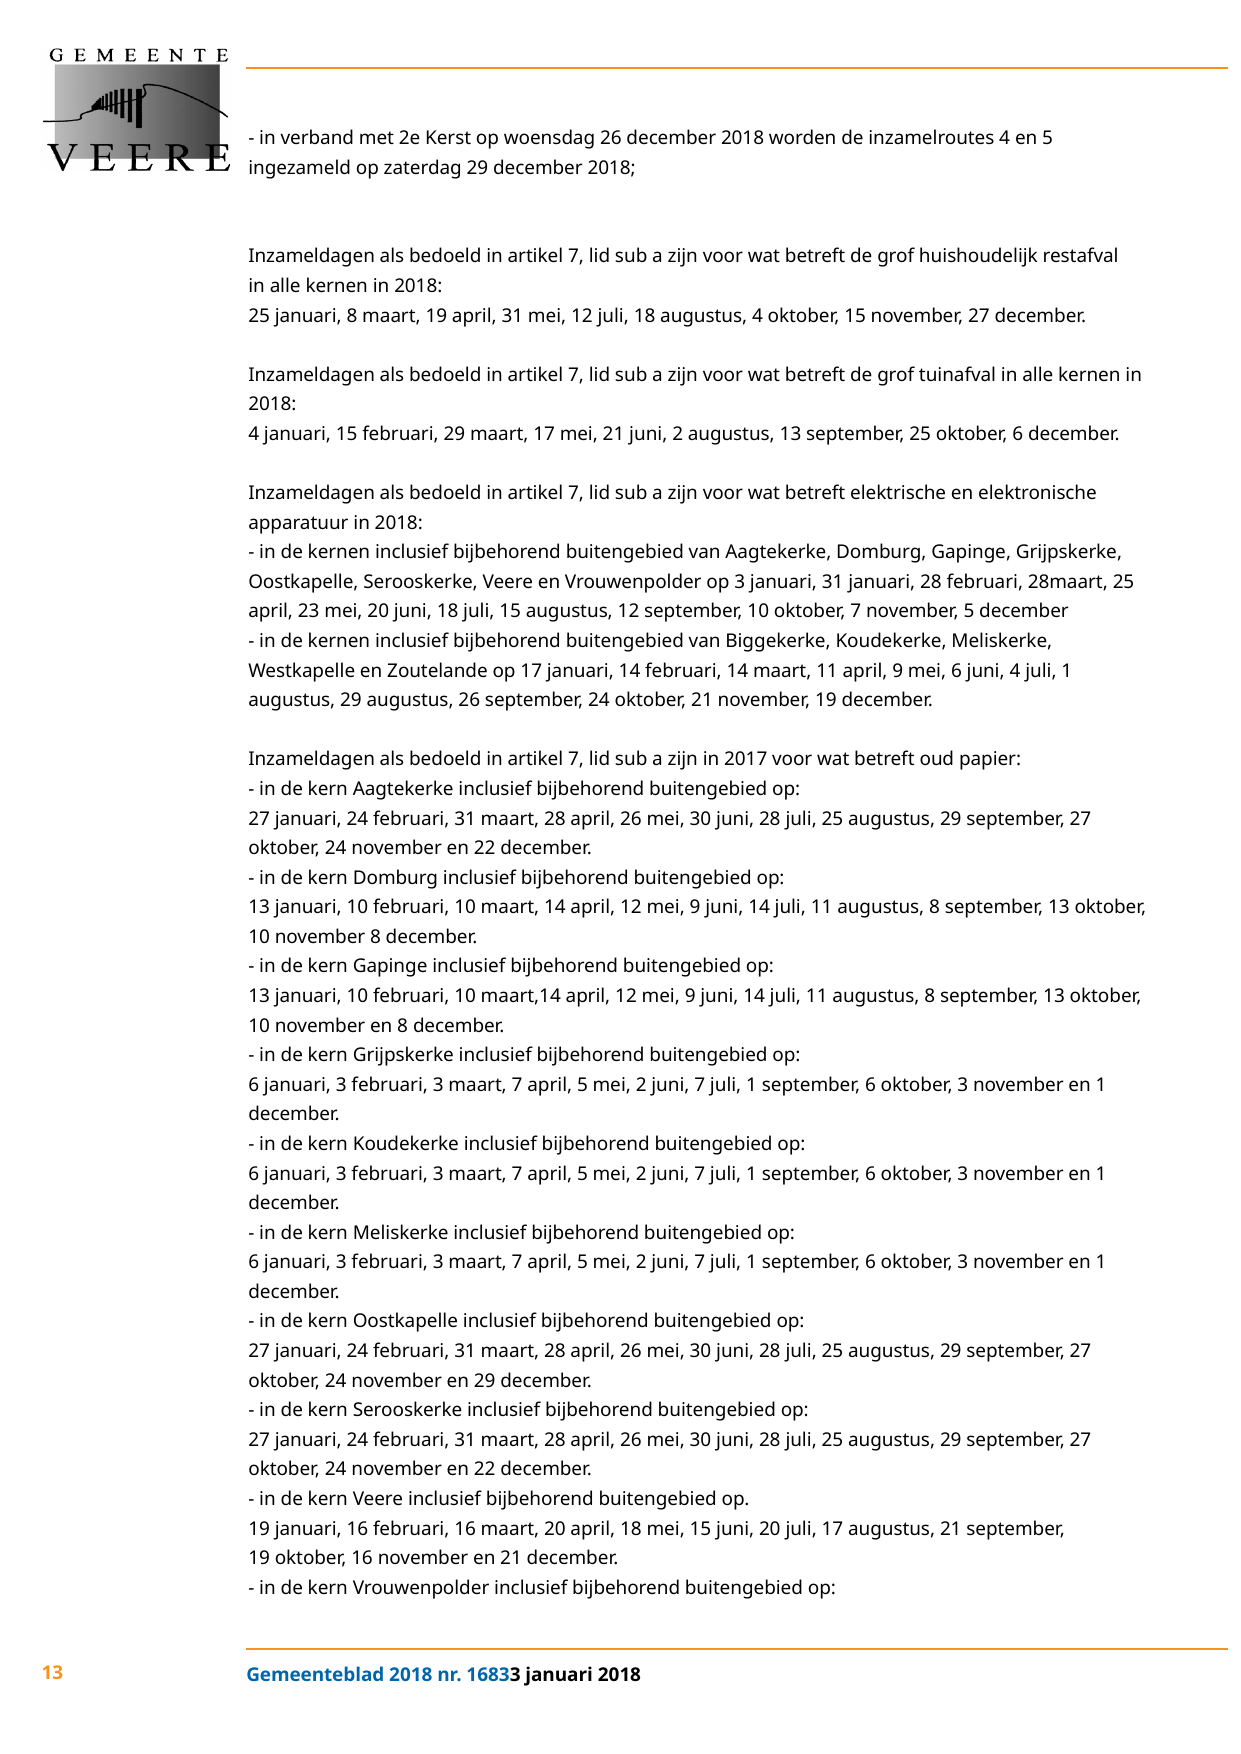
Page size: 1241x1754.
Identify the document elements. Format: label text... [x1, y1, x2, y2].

text - in verband met 2e Kerst op woensdag 26 december 2018 worden de inzamelroutes 4 en 5 ingezameld op zaterdag 29 december 2018; [248, 124, 1152, 180]
text - in de kern Koudekerke inclusief bijbehorend buitengebied op: [248, 1130, 1152, 1156]
text - in de kern Gapinge inclusief bijbehorend buitengebied op: [248, 953, 1152, 978]
text - in de kern Domburg inclusief bijbehorend buitengebied op: [248, 864, 1152, 890]
text - in de kern Serooskerke inclusief bijbehorend buitengebied op: [248, 1396, 1152, 1422]
text 6 januari, 3 februari, 3 maart, 7 april, 5 mei, 2 juni, 7 juli, 1 september, 6 oktober, 3 november en 1 december. [248, 1248, 1152, 1304]
text - in de kern Grijpskerke inclusief bijbehorend buitengebied op: [248, 1041, 1152, 1067]
text in alle kernen in 2018: [248, 272, 1152, 298]
text 4 januari, 15 februari, 29 maart, 17 mei, 21 juni, 2 augustus, 13 september, 25 oktober, 6 december. [248, 420, 1152, 446]
text 19 oktober, 16 november en 21 december. [248, 1544, 1152, 1570]
text Inzameldagen als bedoeld in artikel 7, lid sub a zijn voor wat betreft de grof huishoudelijk restafval [248, 243, 1152, 268]
text - in de kern Veere inclusief bijbehorend buitengebied op. [248, 1485, 1152, 1511]
text Inzameldagen als bedoeld in artikel 7, lid sub a zijn in 2017 voor wat betreft oud papier: [248, 746, 1152, 771]
text - in de kernen inclusief bijbehorend buitengebied van Biggekerke, Koudekerke, Meliskerke, Westkapelle en Zoutelande op 17 januari, 14 februari, 14 maart, 11 april, 9 mei, 6 juni, 4 juli, 1 augustus, 29 augustus, 26 september, 24 oktober, 21 november, 19 december. [248, 627, 1152, 712]
text 6 januari, 3 februari, 3 maart, 7 april, 5 mei, 2 juni, 7 juli, 1 september, 6 oktober, 3 november en 1 december. [248, 1160, 1152, 1215]
text 27 januari, 24 februari, 31 maart, 28 april, 26 mei, 30 juni, 28 juli, 25 augustus, 29 september, 27 oktober, 24 november en 22 december. [248, 805, 1152, 860]
text - in de kern Vrouwenpolder inclusief bijbehorend buitengebied op: [248, 1574, 1152, 1600]
text 19 januari, 16 februari, 16 maart, 20 april, 18 mei, 15 juni, 20 juli, 17 augustus, 21 september, [248, 1515, 1152, 1541]
text 6 januari, 3 februari, 3 maart, 7 april, 5 mei, 2 juni, 7 juli, 1 september, 6 oktober, 3 november en 1 december. [248, 1071, 1152, 1126]
text 25 januari, 8 maart, 19 april, 31 mei, 12 juli, 18 augustus, 4 oktober, 15 november, 27 december. [248, 302, 1152, 328]
text - in de kern Meliskerke inclusief bijbehorend buitengebied op: [248, 1219, 1152, 1245]
text 13 januari, 10 februari, 10 maart, 14 april, 12 mei, 9 juni, 14 juli, 11 augustus, 8 september, 13 oktober, 10 november 8 december. [248, 893, 1152, 949]
picture [41, 47, 231, 172]
text 13 januari, 10 februari, 10 maart,14 april, 12 mei, 9 juni, 14 juli, 11 augustus, 8 september, 13 oktober, 10 november en 8 december. [248, 982, 1152, 1038]
text Inzameldagen als bedoeld in artikel 7, lid sub a zijn voor wat betreft elektrische en elektronische apparatuur in 2018: [248, 479, 1152, 535]
text - in de kernen inclusief bijbehorend buitengebied van Aagtekerke, Domburg, Gapinge, Grijpskerke, Oostkapelle, Serooskerke, Veere en Vrouwenpolder op 3 januari, 31 januari, 28 februari, 28maart, 25 april, 23 mei, 20 juni, 18 juli, 15 augustus, 12 september, 10 oktober, 7 november, 5 december [248, 538, 1152, 623]
text - in de kern Aagtekerke inclusief bijbehorend buitengebied op: [248, 775, 1152, 801]
text Inzameldagen als bedoeld in artikel 7, lid sub a zijn voor wat betreft de grof tuinafval in alle kernen in 2018: [248, 361, 1152, 416]
text - in de kern Oostkapelle inclusief bijbehorend buitengebied op: [248, 1308, 1152, 1333]
text 27 januari, 24 februari, 31 maart, 28 april, 26 mei, 30 juni, 28 juli, 25 augustus, 29 september, 27 oktober, 24 november en 22 december. [248, 1426, 1152, 1481]
text 27 januari, 24 februari, 31 maart, 28 april, 26 mei, 30 juni, 28 juli, 25 augustus, 29 september, 27 oktober, 24 november en 29 december. [248, 1337, 1152, 1393]
